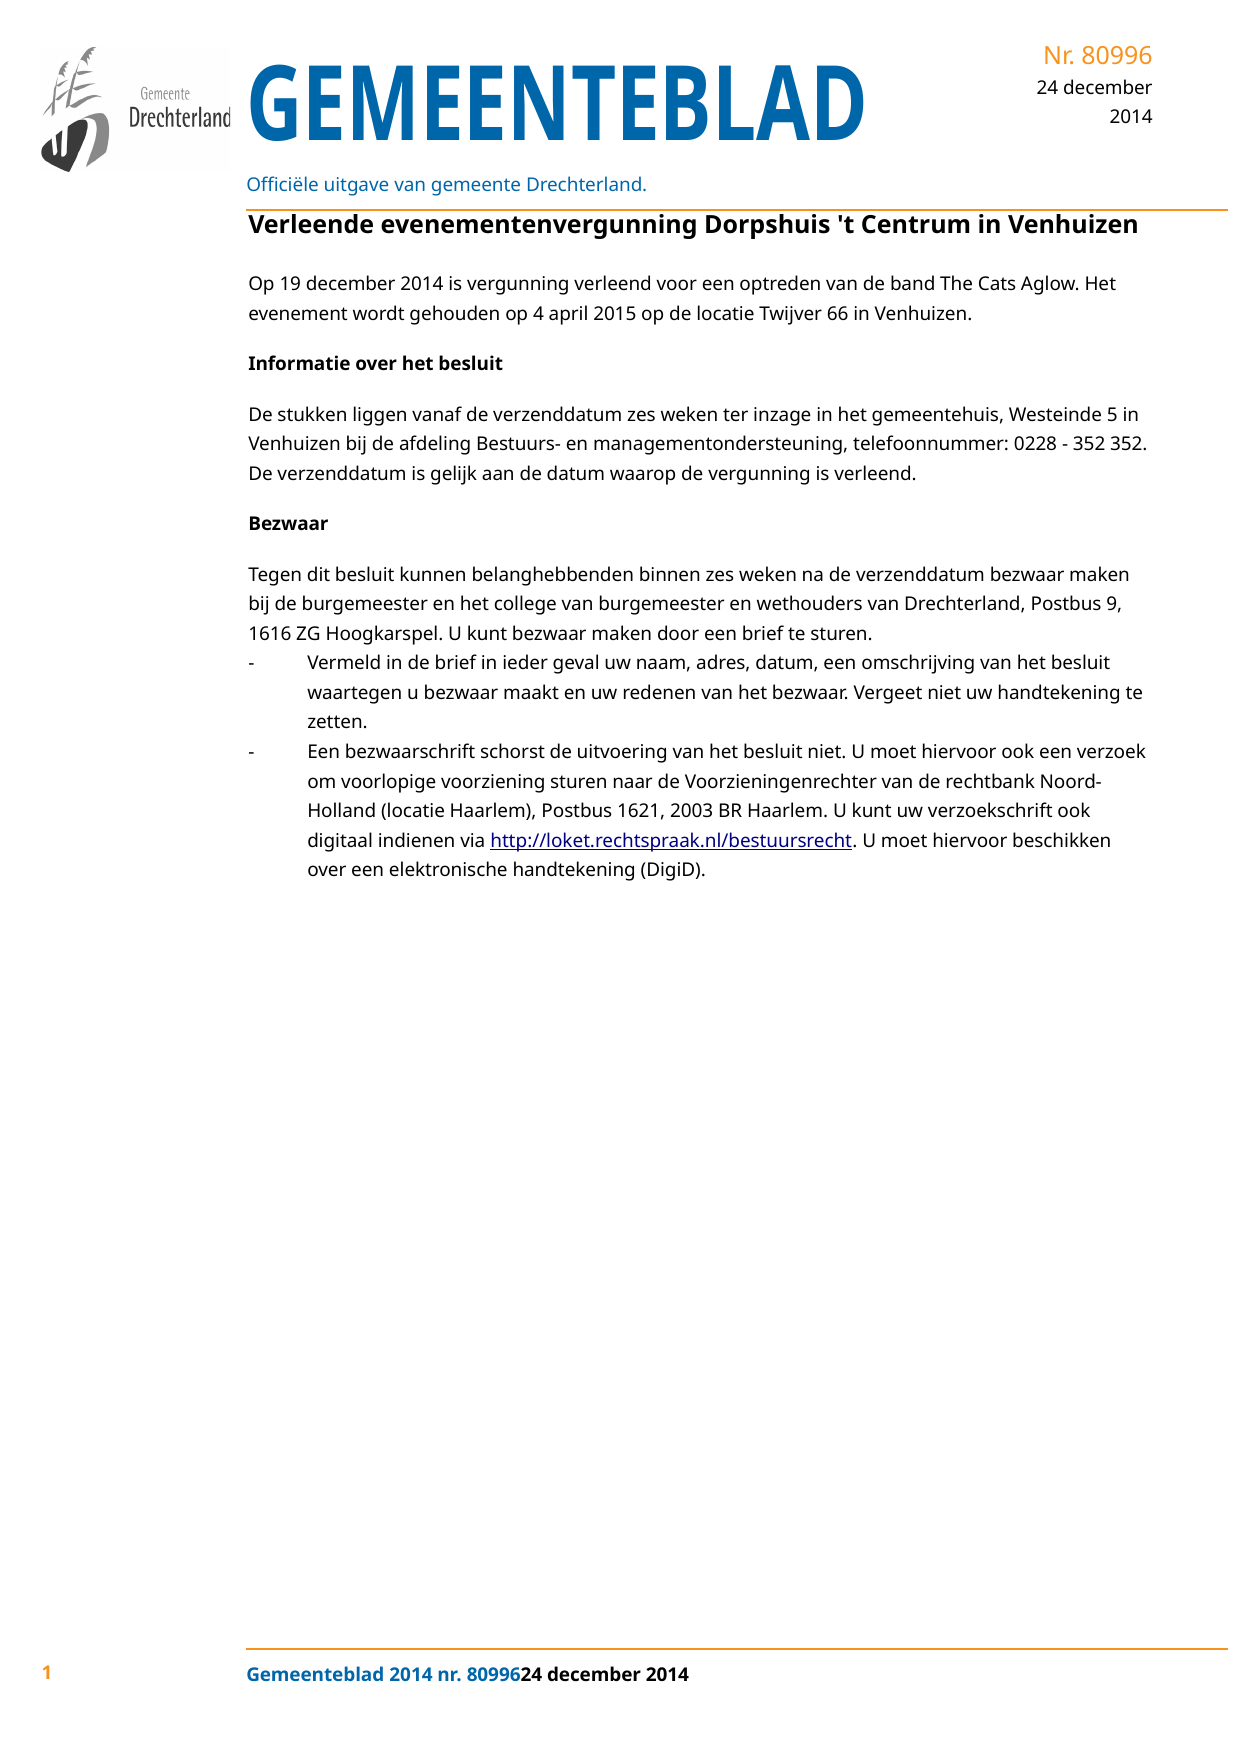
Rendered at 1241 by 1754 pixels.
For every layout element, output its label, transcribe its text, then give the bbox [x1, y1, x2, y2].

text Op 19 december 2014 is vergunning verleend voor een optreden van de band The Cats Aglow. Het evenement wordt gehouden op 4 april 2015 op de locatie Twijver 66 in Venhuizen. [248, 270, 1152, 326]
text Tegen dit besluit kunnen belanghebbenden binnen zes weken na de verzenddatum bezwaar maken bij de burgemeester en het college van burgemeester en wethouders van Drechterland, Postbus 9, 1616 ZG Hoogkarspel. U kunt bezwaar maken door een brief te sturen. [248, 561, 1152, 646]
list Een bezwaarschrift schorst de uitvoering van het besluit niet. U moet hiervoor ook een verzoek om voorlopige voorziening sturen naar de Voorzieningenrechter van de rechtbank Noord-Holland (locatie Haarlem), Postbus 1621, 2003 BR Haarlem. U kunt uw verzoekschrift ook digitaal indienen via http://loket.rechtspraak.nl/bestuursrecht. U moet hiervoor beschikken over een elektronische handtekening (DigiD). [248, 738, 1152, 882]
text Informatie over het besluit [248, 350, 1152, 376]
picture [41, 47, 231, 172]
text Bezwaar [248, 510, 1152, 536]
text Verleende evenementenvergunning Dorpshuis 't Centrum in Venhuizen [248, 211, 1152, 241]
list Vermeld in de brief in ieder geval uw naam, adres, datum, een omschrijving van het besluit waartegen u bezwaar maakt en uw redenen van het bezwaar. Vergeet niet uw handtekening te zetten. [248, 649, 1152, 734]
text De stukken liggen vanaf de verzenddatum zes weken ter inzage in het gemeentehuis, Westeinde 5 in Venhuizen bij de afdeling Bestuurs- en managementondersteuning, telefoonnummer: 0228 - 352 352. De verzenddatum is gelijk aan de datum waarop de vergunning is verleend. [248, 401, 1152, 486]
